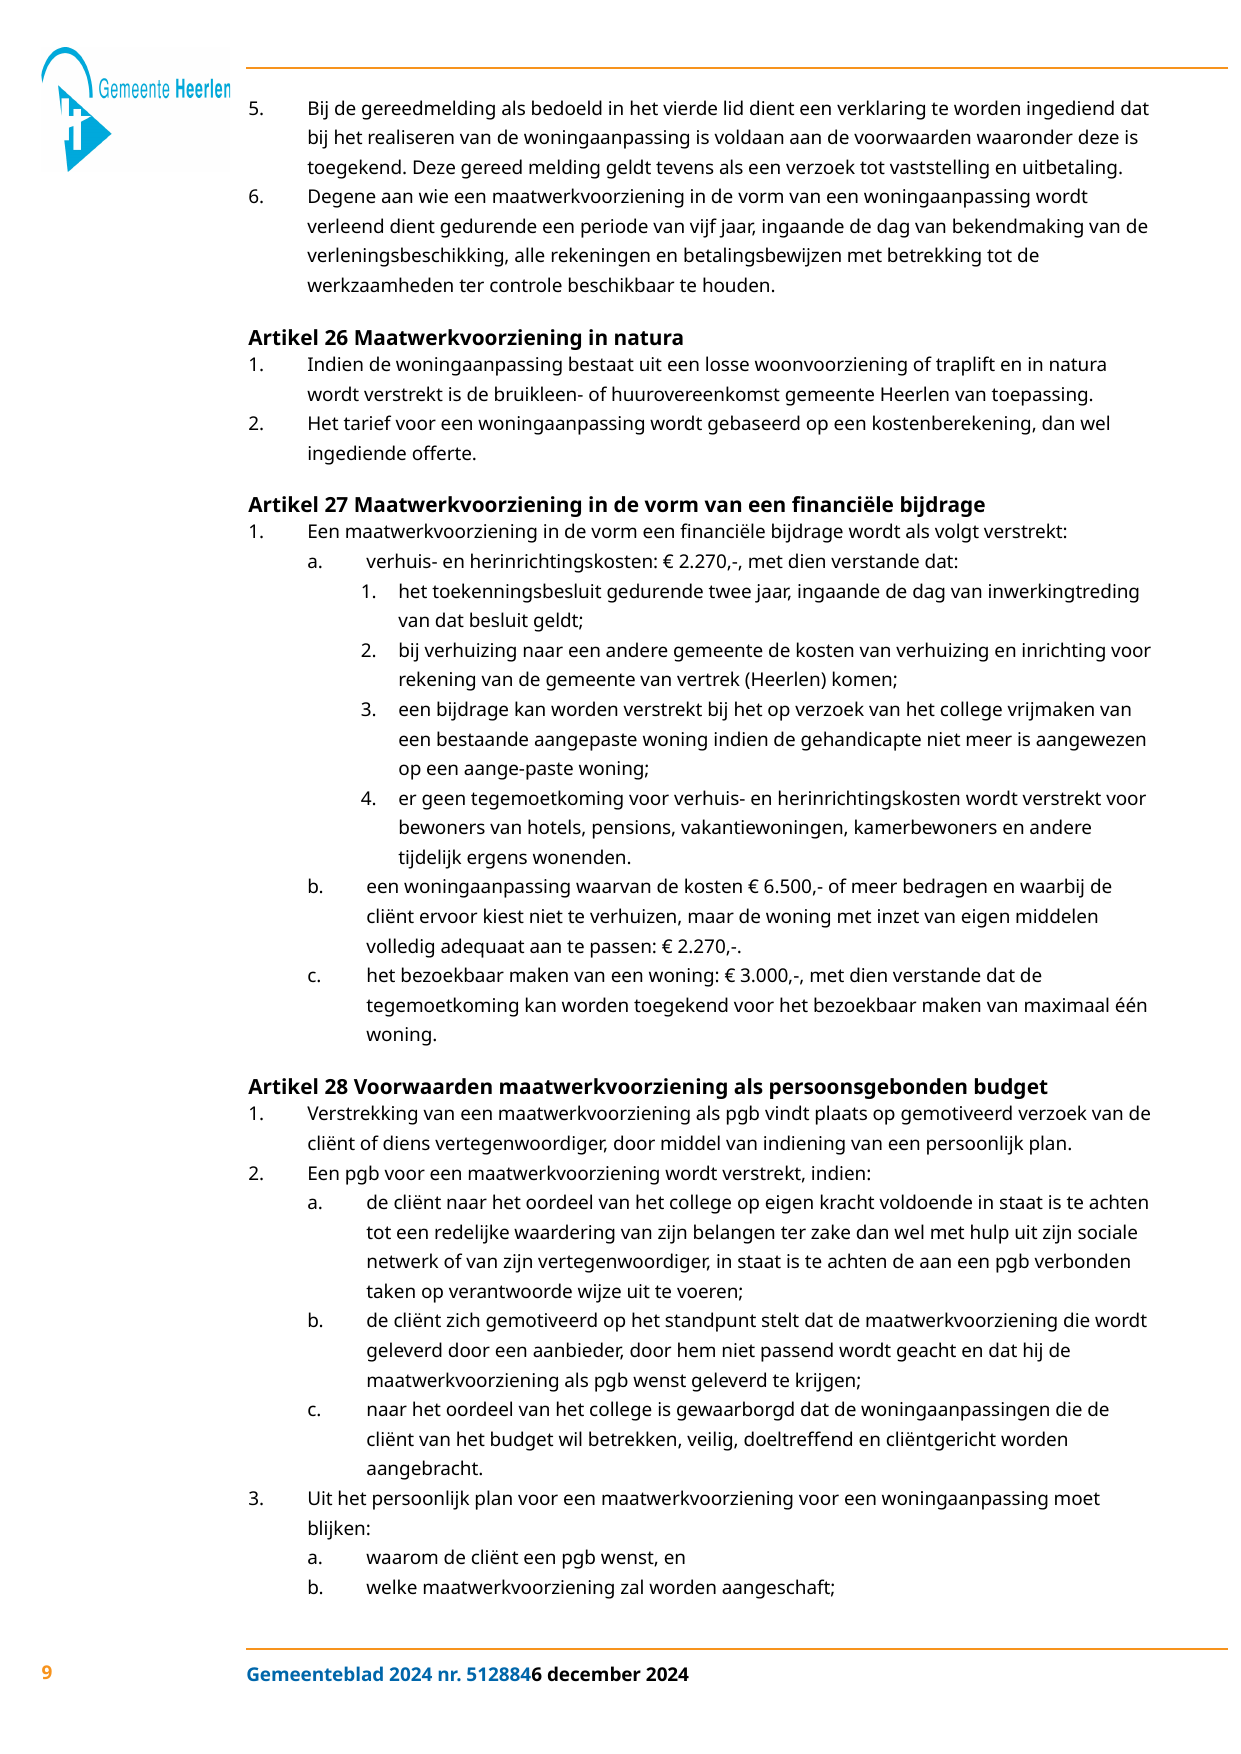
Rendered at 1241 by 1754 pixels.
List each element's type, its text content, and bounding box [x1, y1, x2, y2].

list Een pgb voor een maatwerkvoorziening wordt verstrekt, indien: [248, 1160, 1152, 1185]
list het toekenningsbesluit gedurende twee jaar, ingaande de dag van inwerkingtreding van dat besluit geldt; [361, 578, 1152, 633]
list een woningaanpassing waarvan de kosten € 6.500,- of meer bedragen en waarbij de cliënt ervoor kiest niet te verhuizen, maar de woning met inzet van eigen middelen volledig adequaat aan te passen: € 2.270,-. [307, 874, 1152, 959]
list het bezoekbaar maken van een woning: € 3.000,-, met dien verstande dat de tegemoetkoming kan worden toegekend voor het bezoekbaar maken van maximaal één woning. [307, 962, 1152, 1047]
text Artikel 27 Maatwerkvoorziening in de vorm van een financiële bijdrage [248, 490, 1152, 519]
text Artikel 26 Maatwerkvoorziening in natura [248, 323, 1152, 351]
list Het tarief voor een woningaanpassing wordt gebaseerd op een kostenberekening, dan wel ingediende offerte. [248, 410, 1152, 466]
list Bij de gereedmelding als bedoeld in het vierde lid dient een verklaring te worden ingediend dat bij het realiseren van de woningaanpassing is voldaan aan de voorwaarden waaronder deze is toegekend. Deze gereed melding geldt tevens als een verzoek tot vaststelling en uitbetaling. [248, 95, 1152, 180]
list er geen tegemoetkoming voor verhuis- en herinrichtingskosten wordt verstrekt voor bewoners van hotels, pensions, vakantiewoningen, kamerbewoners en andere tijdelijk ergens wonenden. [361, 785, 1152, 870]
picture [41, 47, 231, 172]
list de cliënt naar het oordeel van het college op eigen kracht voldoende in staat is te achten tot een redelijke waardering van zijn belangen ter zake dan wel met hulp uit zijn sociale netwerk of van zijn vertegenwoordiger, in staat is te achten de aan een pgb verbonden taken op verantwoorde wijze uit te voeren; [307, 1189, 1152, 1304]
list waarom de cliënt een pgb wenst, en [307, 1544, 1152, 1570]
list verhuis- en herinrichtingskosten: € 2.270,-, met dien verstande dat: [307, 548, 1152, 574]
picture [41, 47, 59, 70]
list een bijdrage kan worden verstrekt bij het op verzoek van het college vrijmaken van een bestaande aangepaste woning indien de gehandicapte niet meer is aangewezen op een aange-paste woning; [361, 696, 1152, 781]
text Artikel 28 Voorwaarden maatwerkvoorziening als persoonsgebonden budget [248, 1072, 1152, 1101]
list Degene aan wie een maatwerkvoorziening in de vorm van een woningaanpassing wordt verleend dient gedurende een periode van vijf jaar, ingaande de dag van bekendmaking van de verleningsbeschikking, alle rekeningen en betalingsbewijzen met betrekking tot de werkzaamheden ter controle beschikbaar te houden. [248, 183, 1152, 298]
list welke maatwerkvoorziening zal worden aangeschaft; [307, 1574, 1152, 1599]
list Verstrekking van een maatwerkvoorziening als pgb vindt plaats op gemotiveerd verzoek van de cliënt of diens vertegenwoordiger, door middel van indiening van een persoonlijk plan. [248, 1101, 1152, 1156]
list Een maatwerkvoorziening in de vorm een financiële bijdrage wordt als volgt verstrekt: [248, 519, 1152, 544]
list naar het oordeel van het college is gewaarborgd dat de woningaanpassingen die de cliënt van het budget wil betrekken, veilig, doeltreffend en cliëntgericht worden aangebracht. [307, 1396, 1152, 1481]
list bij verhuizing naar een andere gemeente de kosten van verhuizing en inrichting voor rekening van de gemeente van vertrek (Heerlen) komen; [361, 637, 1152, 692]
list Indien de woningaanpassing bestaat uit een losse woonvoorziening of traplift en in natura wordt verstrekt is de bruikleen- of huurovereenkomst gemeente Heerlen van toepassing. [248, 351, 1152, 406]
list Uit het persoonlijk plan voor een maatwerkvoorziening voor een woningaanpassing moet blijken: [248, 1485, 1152, 1540]
list de cliënt zich gemotiveerd op het standpunt stelt dat de maatwerkvoorziening die wordt geleverd door een aanbieder, door hem niet passend wordt geacht en dat hij de maatwerkvoorziening als pgb wenst geleverd te krijgen; [307, 1308, 1152, 1392]
